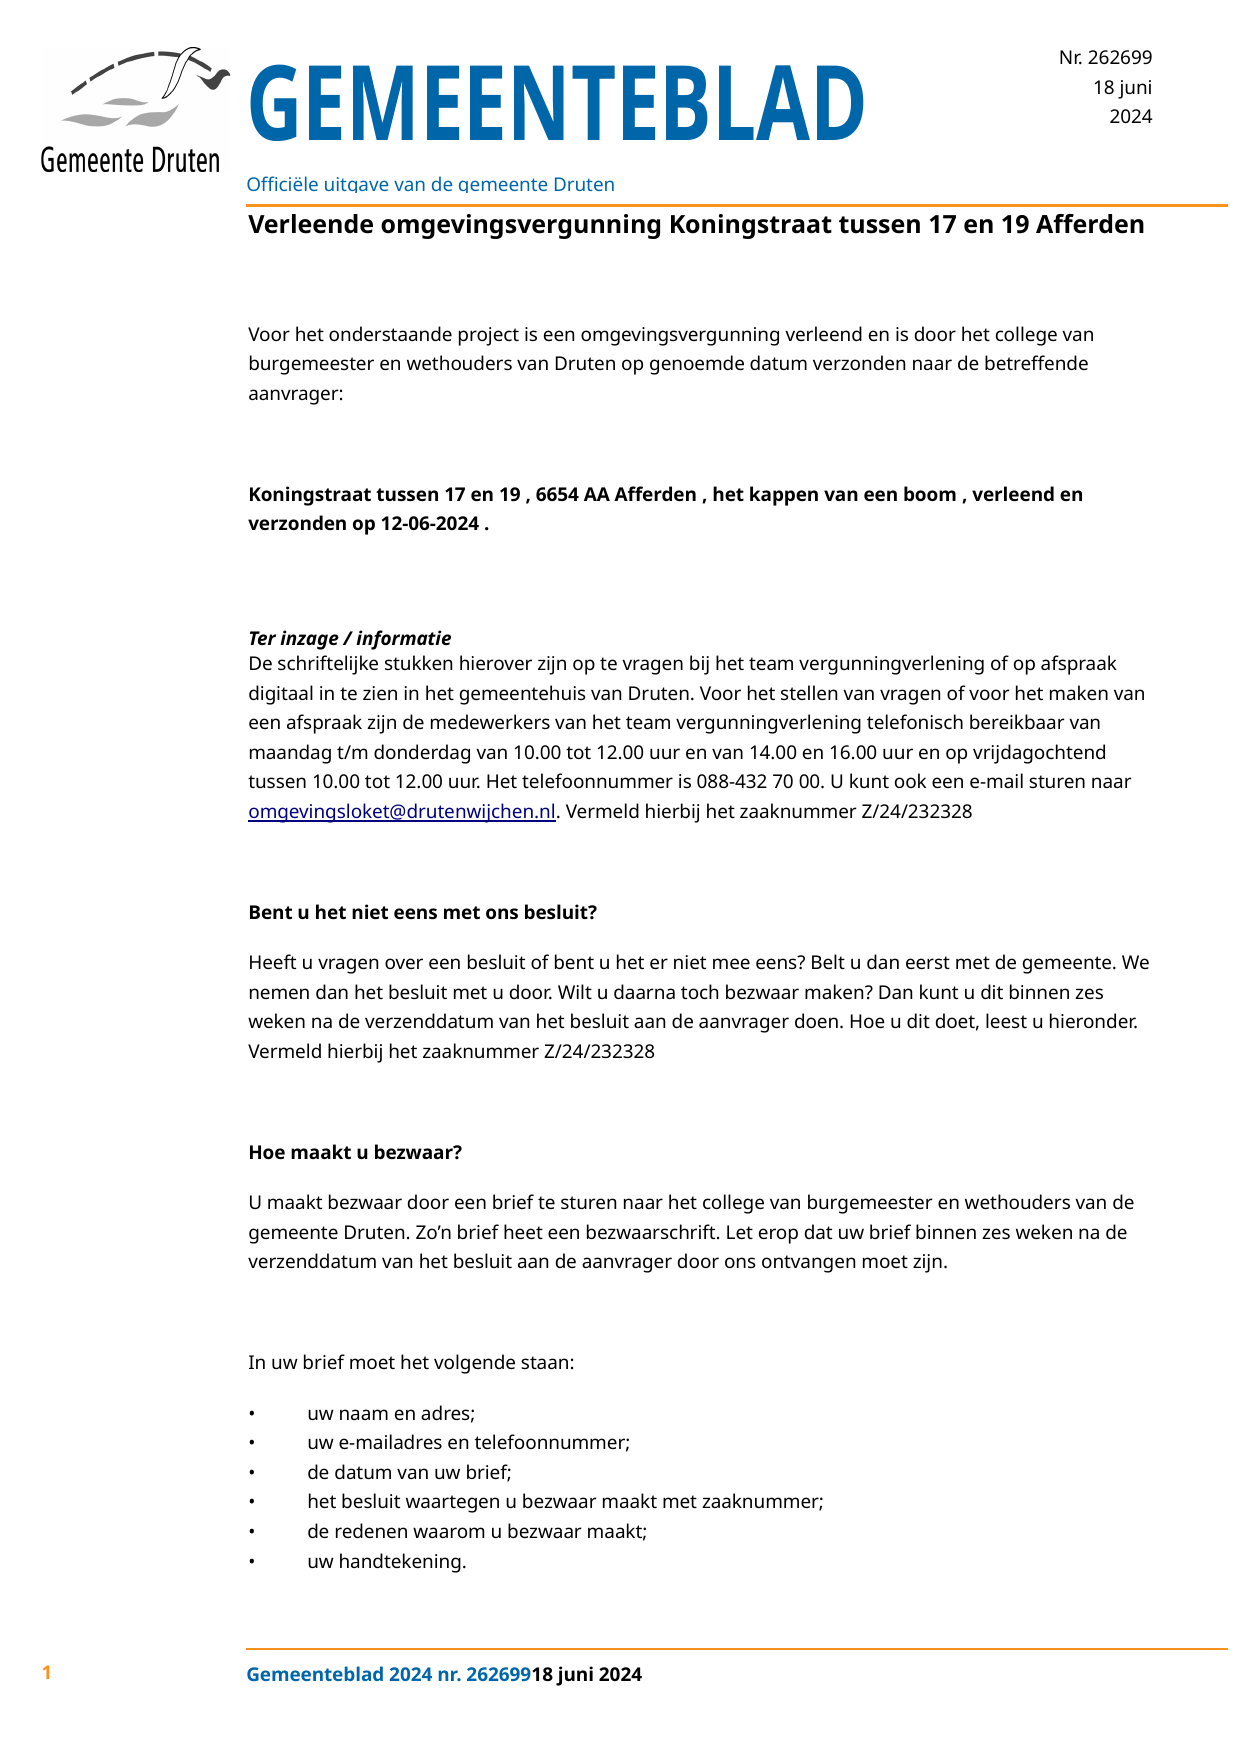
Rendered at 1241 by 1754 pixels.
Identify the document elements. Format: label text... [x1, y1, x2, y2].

text Voor het onderstaande project is een omgevingsvergunning verleend en is door het college van burgemeester en wethouders van Druten op genoemde datum verzonden naar de betreffende aanvrager: [248, 321, 1152, 406]
list de datum van uw brief; [248, 1459, 1152, 1485]
text Hoe maakt u bezwaar? [248, 1139, 1152, 1165]
text U maakt bezwaar door een brief te sturen naar het college van burgemeester en wethouders van de gemeente Druten. Zo’n brief heet een bezwaarschrift. Let erop dat uw brief binnen zes weken na de verzenddatum van het besluit aan de aanvrager door ons ontvangen moet zijn. [248, 1189, 1152, 1274]
list de redenen waarom u bezwaar maakt; [248, 1518, 1152, 1544]
picture [41, 47, 231, 172]
text Bent u het niet eens met ons besluit? [248, 899, 1152, 925]
text Ter inzage / informatie [248, 625, 1152, 650]
list uw e-mailadres en telefoonnummer; [248, 1429, 1152, 1455]
text In uw brief moet het volgende staan: [248, 1349, 1152, 1375]
text De schriftelijke stukken hierover zijn op te vragen bij het team vergunningverlening of op afspraak digitaal in te zien in het gemeentehuis van Druten. Voor het stellen van vragen of voor het maken van een afspraak zijn de medewerkers van het team vergunningverlening telefonisch bereikbaar van maandag t/m donderdag van 10.00 tot 12.00 uur en van 14.00 en 16.00 uur en op vrijdagochtend tussen 10.00 tot 12.00 uur. Het telefoonnummer is 088-432 70 00. U kunt ook een e-mail sturen naar omgevingsloket@drutenwijchen.nl. Vermeld hierbij het zaaknummer Z/24/232328 [248, 650, 1152, 824]
text Heeft u vragen over een besluit of bent u het er niet mee eens? Belt u dan eerst met de gemeente. We nemen dan het besluit met u door. Wilt u daarna toch bezwaar maken? Dan kunt u dit binnen zes weken na de verzenddatum van het besluit aan de aanvrager doen. Hoe u dit doet, leest u hieronder. Vermeld hierbij het zaaknummer Z/24/232328 [248, 949, 1152, 1064]
text Koningstraat tussen 17 en 19 , 6654 AA Afferden , het kappen van een boom , verleend en verzonden op 12-06-2024 . [248, 481, 1152, 536]
list het besluit waartegen u bezwaar maakt met zaaknummer; [248, 1489, 1152, 1514]
list uw naam en adres; [248, 1400, 1152, 1426]
text Verleende omgevingsvergunning Koningstraat tussen 17 en 19 Afferden [248, 207, 1152, 241]
list uw handtekening. [248, 1548, 1152, 1574]
